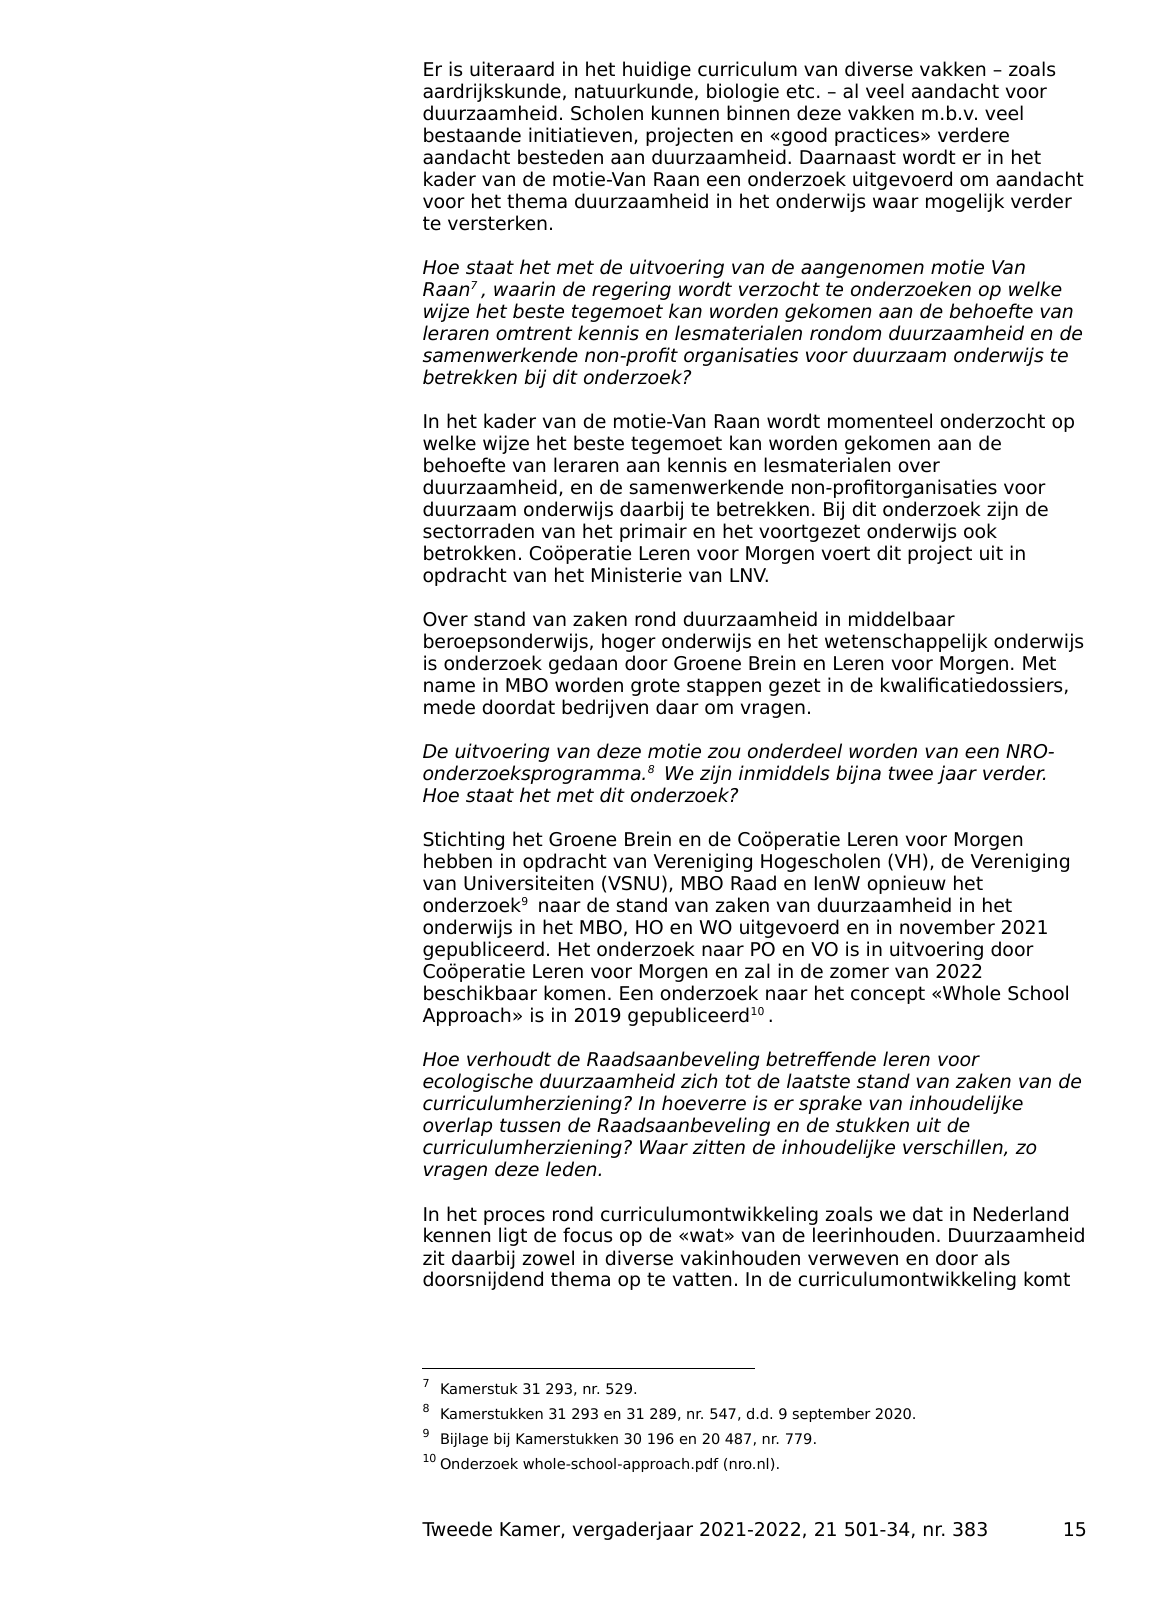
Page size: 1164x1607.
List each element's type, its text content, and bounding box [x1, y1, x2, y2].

text In het kader van de motie-Van Raan wordt momenteel onderzocht op welke wijze het beste tegemoet kan worden gekomen aan de behoefte van leraren aan kennis en lesmaterialen over duurzaamheid, en de samenwerkende non-profitorganisaties voor duurzaam onderwijs daarbij te betrekken. Bij dit onderzoek zijn de sectorraden van het primair en het voortgezet onderwijs ook betrokken. Coöperatie Leren voor Morgen voert dit project uit in opdracht van het Ministerie van LNV. [422, 411, 1087, 587]
text Er is uiteraard in het huidige curriculum van diverse vakken – zoals aardrijkskunde, natuurkunde, biologie etc. – al veel aandacht voor duurzaamheid. Scholen kunnen binnen deze vakken m.b.v. veel bestaande initiatieven, projecten en «good practices» verdere aandacht besteden aan duurzaamheid. Daarnaast wordt er in het kader van de motie-Van Raan een onderzoek uitgevoerd om aandacht voor het thema duurzaamheid in het onderwijs waar mogelijk verder te versterken. [422, 59, 1087, 235]
text Bijlage bij Kamerstukken 30 196 en 20 487, nr. 779. [422, 1427, 1087, 1449]
text Over stand van zaken rond duurzaamheid in middelbaar beroepsonderwijs, hoger onderwijs en het wetenschappelijk onderwijs is onderzoek gedaan door Groene Brein en Leren voor Morgen. Met name in MBO worden grote stappen gezet in de kwalificatiedossiers, mede doordat bedrijven daar om vragen. [422, 609, 1087, 719]
text Onderzoek whole-school-approach.pdf (nro.nl). [422, 1452, 1087, 1474]
text Kamerstuk 31 293, nr. 529. [422, 1377, 1087, 1399]
text In het proces rond curriculumontwikkeling zoals we dat in Nederland kennen ligt de focus op de «wat» van de leerinhouden. Duurzaamheid zit daarbij zowel in diverse vakinhouden verweven en door als doorsnijdend thema op te vatten. In de curriculumontwikkeling komt [422, 1203, 1087, 1291]
text Hoe verhoudt de Raadsaanbeveling betreffende leren voor ecologische duurzaamheid zich tot de laatste stand van zaken van de curriculumherziening? In hoeverre is er sprake van inhoudelijke overlap tussen de Raadsaanbeveling en de stukken uit de curriculumherziening? Waar zitten de inhoudelijke verschillen, zo vragen deze leden. [422, 1049, 1087, 1181]
text Kamerstukken 31 293 en 31 289, nr. 547, d.d. 9 september 2020. [422, 1402, 1087, 1424]
text Stichting het Groene Brein en de Coöperatie Leren voor Morgen hebben in opdracht van Vereniging Hogescholen (VH), de Vereniging van Universiteiten (VSNU), MBO Raad en IenW opnieuw het onderzoek naar de stand van zaken van duurzaamheid in het onderwijs in het MBO, HO en WO uitgevoerd en in november 2021 gepubliceerd. Het onderzoek naar PO en VO is in uitvoering door Coöperatie Leren voor Morgen en zal in de zomer van 2022 beschikbaar komen. Een onderzoek naar het concept «Whole School Approach» is in 2019 gepubliceerd. [422, 829, 1087, 1027]
text Hoe staat het met de uitvoering van de aangenomen motie Van Raan, waarin de regering wordt verzocht te onderzoeken op welke wijze het beste tegemoet kan worden gekomen aan de behoefte van leraren omtrent kennis en lesmaterialen rondom duurzaamheid en de samenwerkende non-profit organisaties voor duurzaam onderwijs te betrekken bij dit onderzoek? [422, 257, 1087, 389]
text De uitvoering van deze motie zou onderdeel worden van een NRO-onderzoeksprogramma. We zijn inmiddels bijna twee jaar verder. Hoe staat het met dit onderzoek? [422, 741, 1087, 807]
